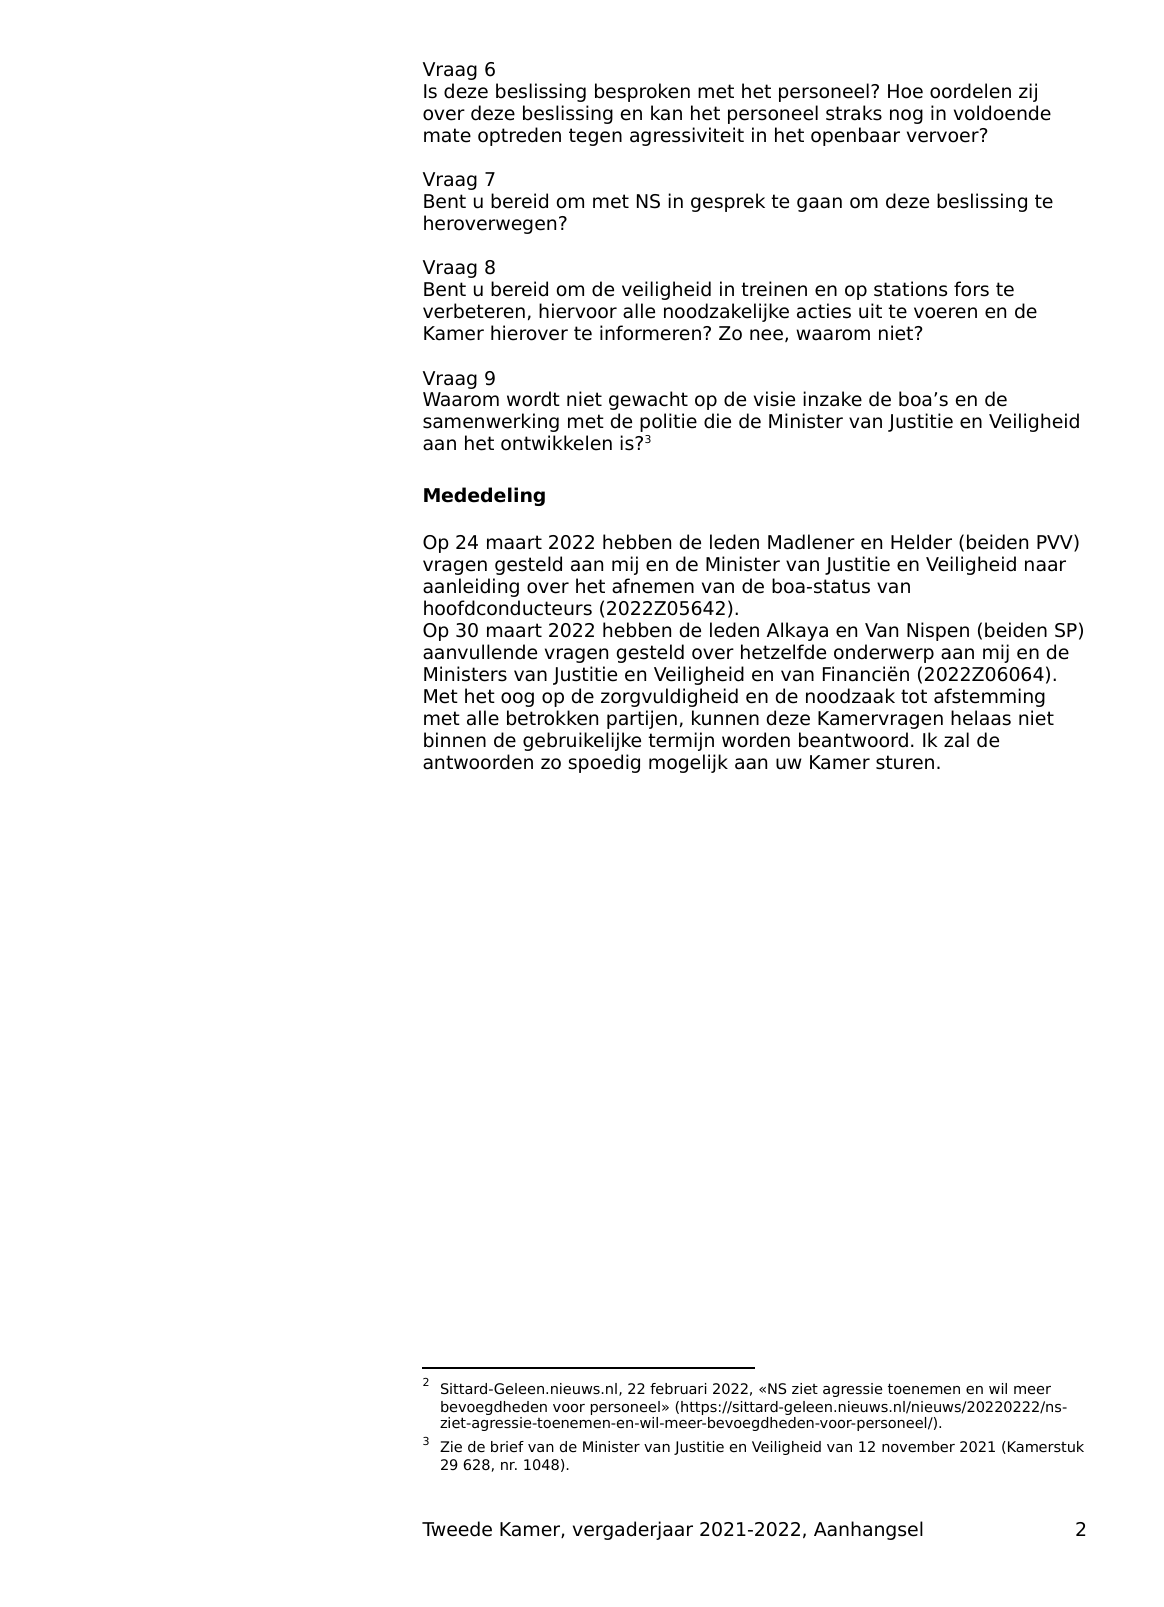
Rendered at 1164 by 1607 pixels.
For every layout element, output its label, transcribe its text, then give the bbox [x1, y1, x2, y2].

text Vraag 6 [422, 59, 1087, 81]
text Vraag 8 [422, 257, 1087, 279]
text Bent u bereid om de veiligheid in treinen en op stations fors te verbeteren, hiervoor alle noodzakelijke acties uit te voeren en de Kamer hierover te informeren? Zo nee, waarom niet? [422, 279, 1087, 345]
text Is deze beslissing besproken met het personeel? Hoe oordelen zij over deze beslissing en kan het personeel straks nog in voldoende mate optreden tegen agressiviteit in het openbaar vervoer? [422, 81, 1087, 147]
text Sittard-Geleen.nieuws.nl, 22 februari 2022, «NS ziet agressie toenemen en wil meer bevoegdheden voor personeel» (https://sittard-geleen.nieuws.nl/nieuws/20220222/ns-ziet-agressie-toenemen-en-wil-meer-bevoegdheden-voor-personeel/). [422, 1377, 1087, 1432]
text Op 30 maart 2022 hebben de leden Alkaya en Van Nispen (beiden SP) aanvullende vragen gesteld over hetzelfde onderwerp aan mij en de Ministers van Justitie en Veiligheid en van Financiën (2022Z06064). [422, 620, 1087, 686]
text Bent u bereid om met NS in gesprek te gaan om deze beslissing te heroverwegen? [422, 191, 1087, 235]
text Zie de brief van de Minister van Justitie en Veiligheid van 12 november 2021 (Kamerstuk 29 628, nr. 1048). [422, 1435, 1087, 1474]
text Vraag 9 [422, 367, 1087, 389]
text Vraag 7 [422, 169, 1087, 191]
text Met het oog op de zorgvuldigheid en de noodzaak tot afstemming met alle betrokken partijen, kunnen deze Kamervragen helaas niet binnen de gebruikelijke termijn worden beantwoord. Ik zal de antwoorden zo spoedig mogelijk aan uw Kamer sturen. [422, 686, 1087, 774]
subtitle Mededeling [422, 485, 1087, 507]
text Waarom wordt niet gewacht op de visie inzake de boa’s en de samenwerking met de politie die de Minister van Justitie en Veiligheid aan het ontwikkelen is? [422, 389, 1087, 455]
text Op 24 maart 2022 hebben de leden Madlener en Helder (beiden PVV) vragen gesteld aan mij en de Minister van Justitie en Veiligheid naar aanleiding over het afnemen van de boa-status van hoofdconducteurs (2022Z05642). [422, 532, 1087, 620]
